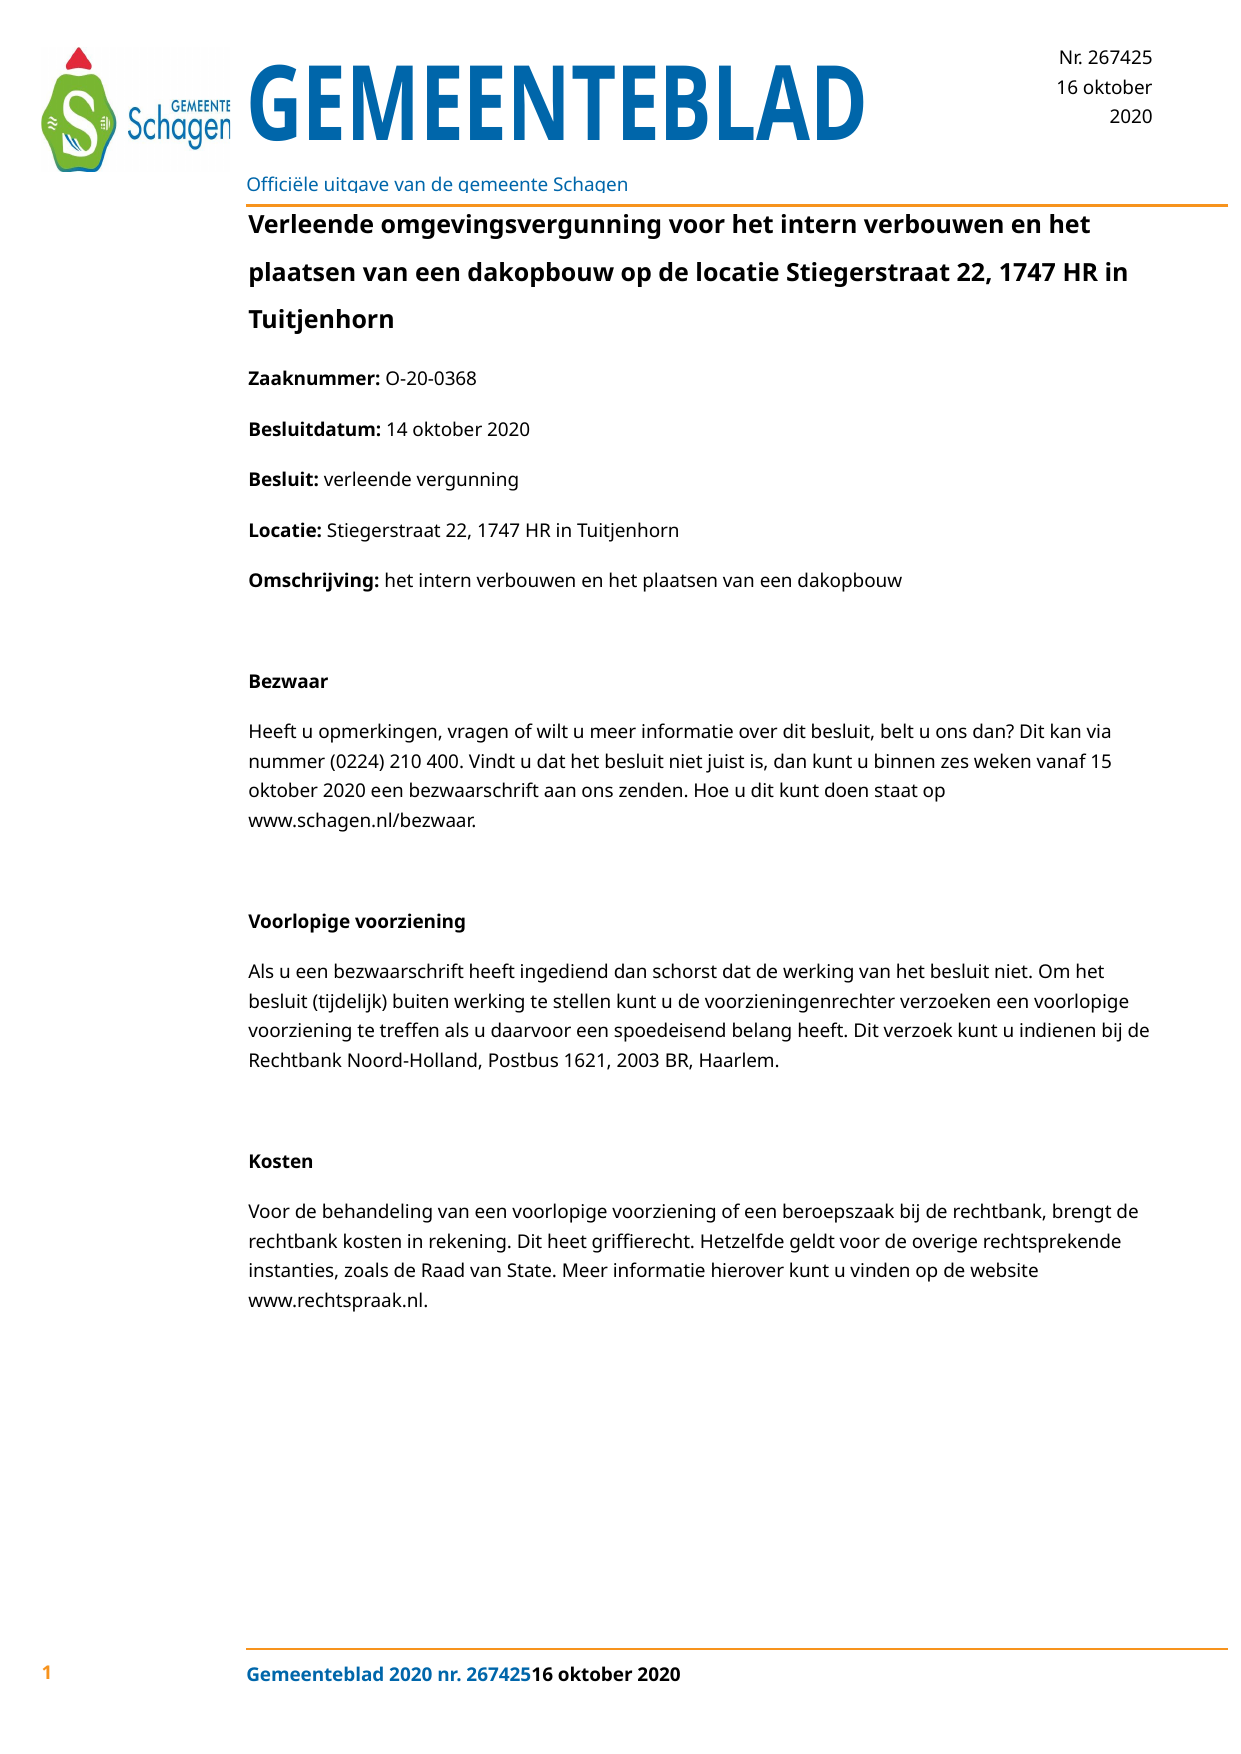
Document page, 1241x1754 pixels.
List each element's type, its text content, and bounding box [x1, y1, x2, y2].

text Besluit: verleende vergunning [248, 466, 1152, 492]
text Voorlopige voorziening [248, 908, 1152, 934]
text Heeft u opmerkingen, vragen of wilt u meer informatie over dit besluit, belt u ons dan? Dit kan via nummer (0224) 210 400. Vindt u dat het besluit niet juist is, dan kunt u binnen zes weken vanaf 15 oktober 2020 een bezwaarschrift aan ons zenden. Hoe u dit kunt doen staat op www.schagen.nl/bezwaar. [248, 718, 1152, 833]
text Kosten [248, 1148, 1152, 1174]
text Omschrijving: het intern verbouwen en het plaatsen van een dakopbouw [248, 567, 1152, 593]
text Bezwaar [248, 668, 1152, 694]
text Besluitdatum: 14 oktober 2020 [248, 416, 1152, 442]
text Zaaknummer: O-20-0368 [248, 366, 1152, 391]
picture [41, 47, 231, 172]
text Als u een bezwaarschrift heeft ingediend dan schorst dat de werking van het besluit niet. Om het besluit (tijdelijk) buiten werking te stellen kunt u de voorzieningenrechter verzoeken een voorlopige voorziening te treffen als u daarvoor een spoedeisend belang heeft. Dit verzoek kunt u indienen bij de Rechtbank Noord-Holland, Postbus 1621, 2003 BR, Haarlem. [248, 958, 1152, 1073]
text Locatie: Stiegerstraat 22, 1747 HR in Tuitjenhorn [248, 517, 1152, 542]
text Verleende omgevingsvergunning voor het intern verbouwen en het plaatsen van een dakopbouw op de locatie Stiegerstraat 22, 1747 HR in Tuitjenhorn [248, 207, 1152, 336]
text Voor de behandeling van een voorlopige voorziening of een beroepszaak bij de rechtbank, brengt de rechtbank kosten in rekening. Dit heet griffierecht. Hetzelfde geldt voor de overige rechtsprekende instanties, zoals de Raad van State. Meer informatie hierover kunt u vinden op de website www.rechtspraak.nl. [248, 1198, 1152, 1313]
